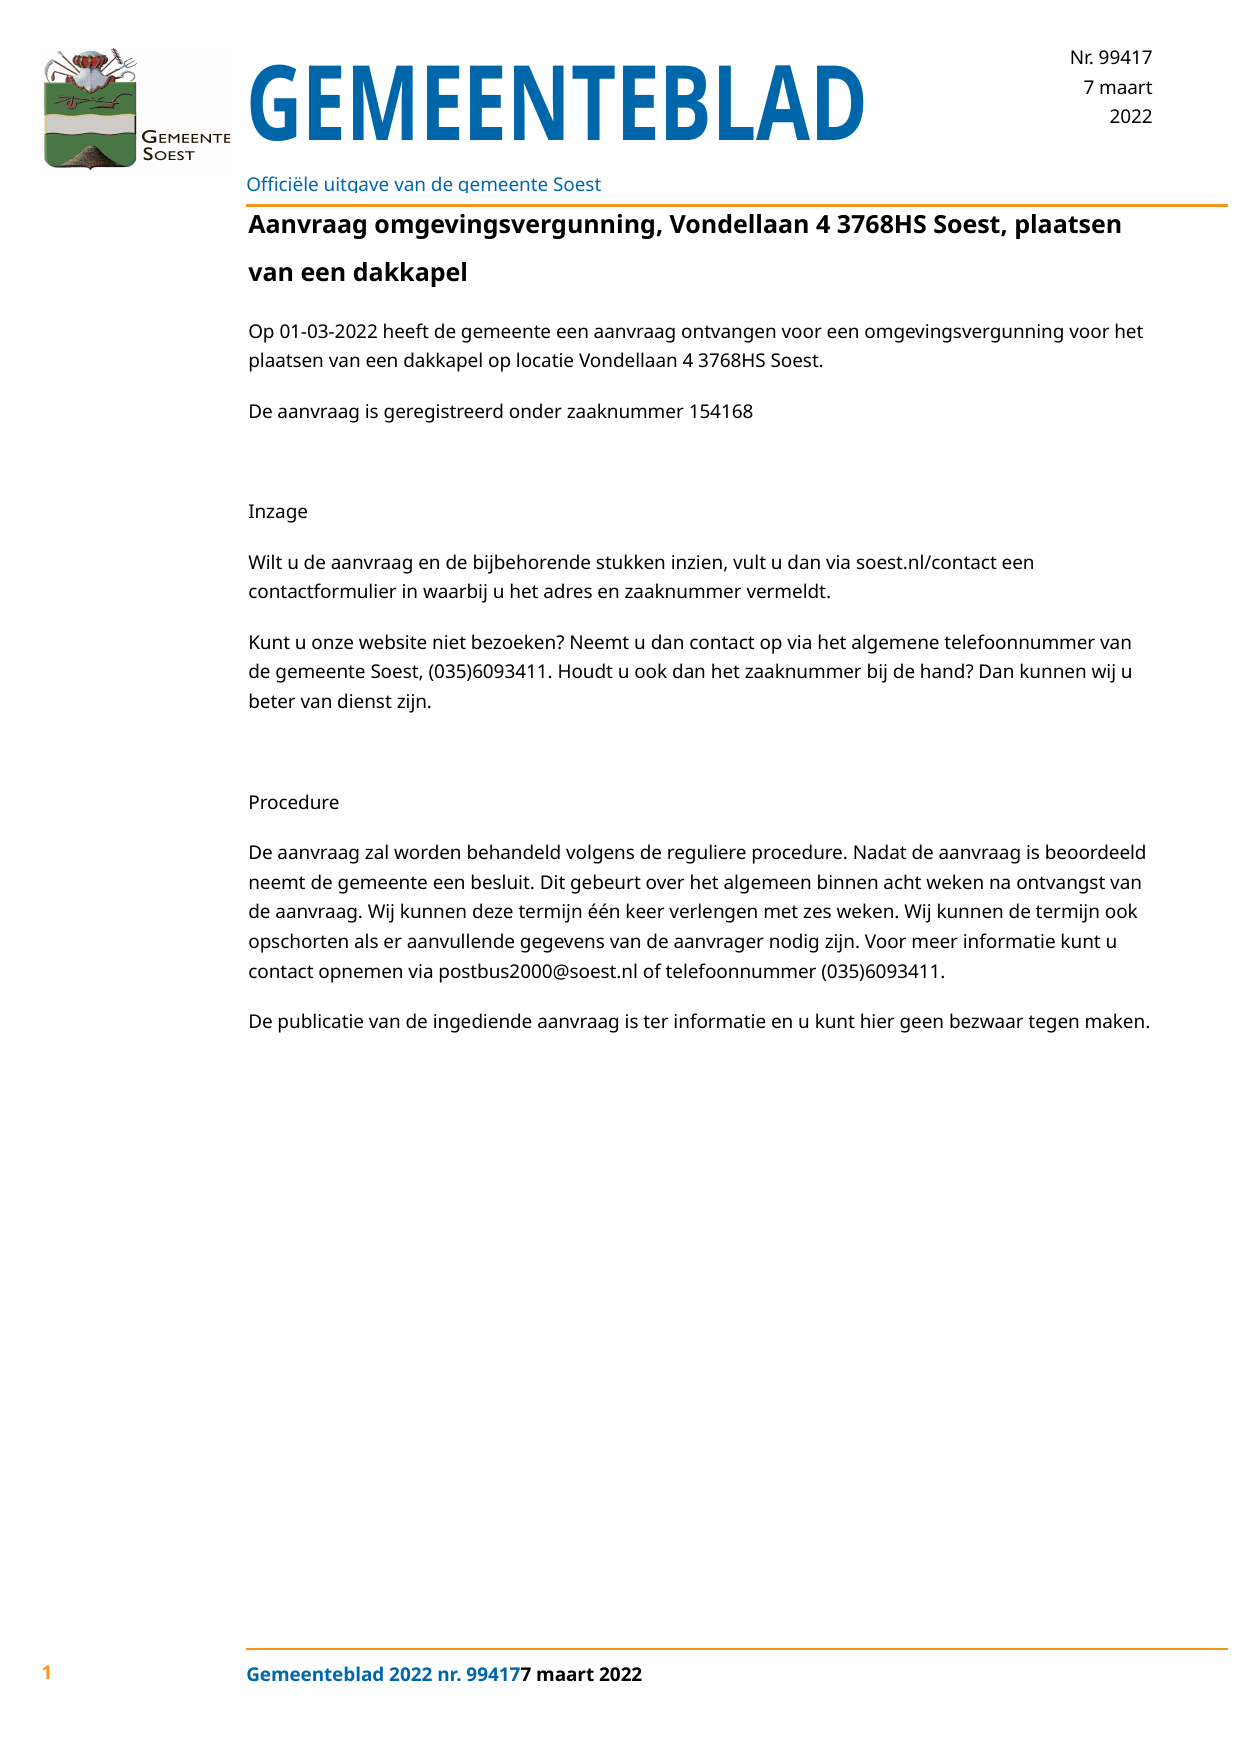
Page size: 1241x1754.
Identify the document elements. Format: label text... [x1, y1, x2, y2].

picture [41, 47, 231, 172]
text Aanvraag omgevingsvergunning, Vondellaan 4 3768HS Soest, plaatsen van een dakkapel [248, 207, 1152, 288]
text Op 01-03-2022 heeft de gemeente een aanvraag ontvangen voor een omgevingsvergunning voor het plaatsen van een dakkapel op locatie Vondellaan 4 3768HS Soest. [248, 318, 1152, 373]
text Procedure [248, 789, 1152, 815]
text De aanvraag zal worden behandeld volgens de reguliere procedure. Nadat de aanvraag is beoordeeld neemt de gemeente een besluit. Dit gebeurt over het algemeen binnen acht weken na ontvangst van de aanvraag. Wij kunnen deze termijn één keer verlengen met zes weken. Wij kunnen de termijn ook opschorten als er aanvullende gegevens van de aanvrager nodig zijn. Voor meer informatie kunt u contact opnemen via postbus2000@soest.nl of telefoonnummer (035)6093411. [248, 839, 1152, 984]
text Wilt u de aanvraag en de bijbehorende stukken inzien, vult u dan via soest.nl/contact een contactformulier in waarbij u het adres en zaaknummer vermeldt. [248, 549, 1152, 604]
text Inzage [248, 499, 1152, 524]
text De aanvraag is geregistreerd onder zaaknummer 154168 [248, 398, 1152, 424]
text Kunt u onze website niet bezoeken? Neemt u dan contact op via het algemene telefoonnummer van de gemeente Soest, (035)6093411. Houdt u ook dan het zaaknummer bij de hand? Dan kunnen wij u beter van dienst zijn. [248, 629, 1152, 714]
text De publicatie van de ingediende aanvraag is ter informatie en u kunt hier geen bezwaar tegen maken. [248, 1008, 1152, 1034]
